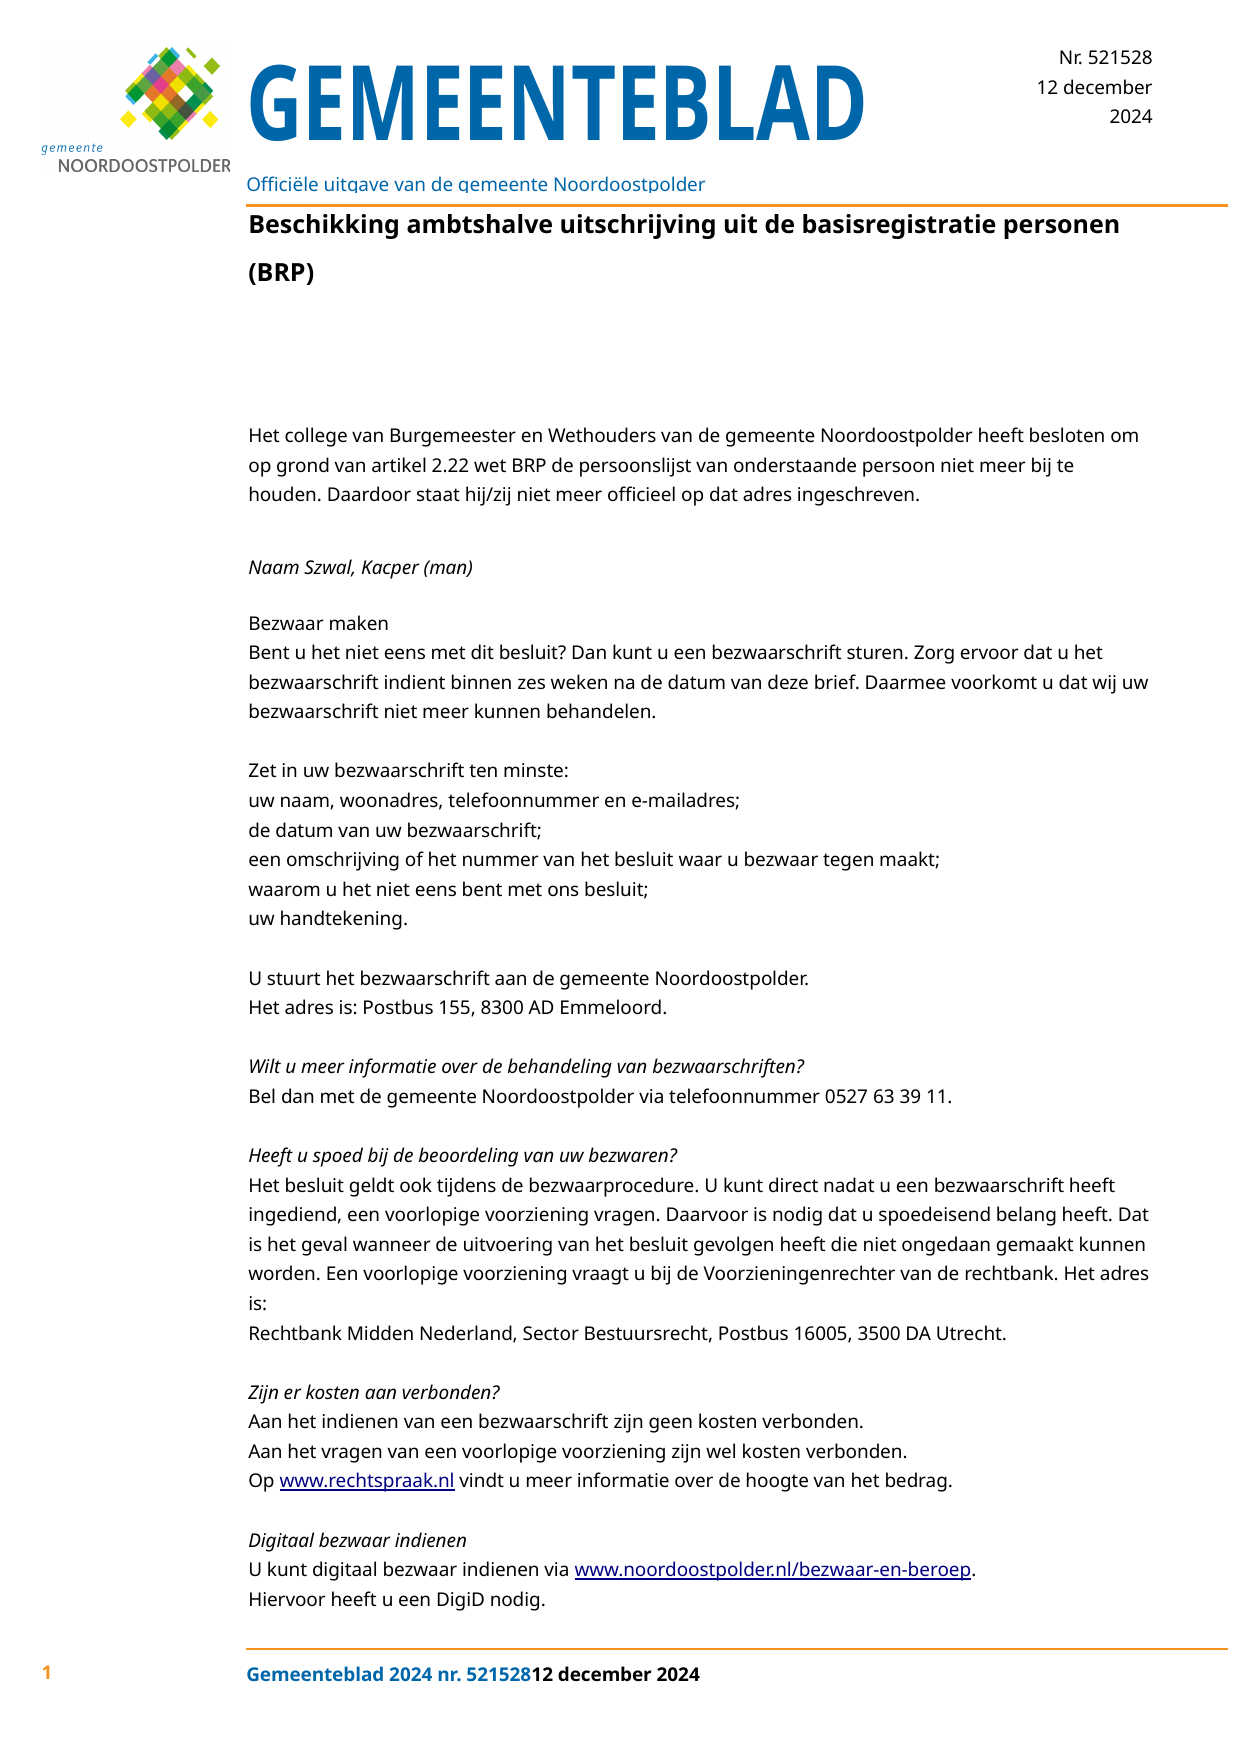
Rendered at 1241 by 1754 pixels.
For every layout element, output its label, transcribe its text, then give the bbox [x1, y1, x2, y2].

text uw naam, woonadres, telefoonnummer en e-mailadres; [248, 787, 1152, 813]
text Rechtbank Midden Nederland, Sector Bestuursrecht, Postbus 16005, 3500 DA Utrecht. [248, 1320, 1152, 1345]
text Digitaal bezwaar indienen [248, 1527, 1152, 1552]
text uw handtekening. [248, 906, 1152, 931]
text de datum van uw bezwaarschrift; [248, 817, 1152, 842]
text U kunt digitaal bezwaar indienen via www.noordoostpolder.nl/bezwaar-en-beroep. [248, 1556, 1152, 1582]
picture [41, 47, 231, 172]
text Beschikking ambtshalve uitschrijving uit de basisregistratie personen (BRP) [248, 207, 1152, 288]
text Zet in uw bezwaarschrift ten minste: [248, 758, 1152, 783]
text Bel dan met de gemeente Noordoostpolder via telefoonnummer 0527 63 39 11. [248, 1083, 1152, 1109]
text Het besluit geldt ook tijdens de bezwaarprocedure. U kunt direct nadat u een bezwaarschrift heeft ingediend, een voorlopige voorziening vragen. Daarvoor is nodig dat u spoedeisend belang heeft. Dat is het geval wanneer de uitvoering van het besluit gevolgen heeft die niet ongedaan gemaakt kunnen worden. Een voorlopige voorziening vraagt u bij de Voorzieningenrechter van de rechtbank. Het adres is: [248, 1172, 1152, 1316]
text Hiervoor heeft u een DigiD nodig. [248, 1586, 1152, 1612]
text een omschrijving of het nummer van het besluit waar u bezwaar tegen maakt; [248, 846, 1152, 872]
text waarom u het niet eens bent met ons besluit; [248, 876, 1152, 902]
text Naam Szwal, Kacper (man) [248, 554, 1152, 580]
text Wilt u meer informatie over de behandeling van bezwaarschriften? [248, 1053, 1152, 1079]
text Bent u het niet eens met dit besluit? Dan kunt u een bezwaarschrift sturen. Zorg ervoor dat u het bezwaarschrift indient binnen zes weken na de datum van deze brief. Daarmee voorkomt u dat wij uw bezwaarschrift niet meer kunnen behandelen. [248, 639, 1152, 724]
text Zijn er kosten aan verbonden? [248, 1379, 1152, 1404]
text Bezwaar maken [248, 610, 1152, 635]
text Op www.rechtspraak.nl vindt u meer informatie over de hoogte van het bedrag. [248, 1468, 1152, 1493]
text Aan het indienen van een bezwaarschrift zijn geen kosten verbonden. [248, 1408, 1152, 1434]
text Het adres is: Postbus 155, 8300 AD Emmeloord. [248, 994, 1152, 1020]
text Heeft u spoed bij de beoordeling van uw bezwaren? [248, 1142, 1152, 1168]
text U stuurt het bezwaarschrift aan de gemeente Noordoostpolder. [248, 965, 1152, 990]
text Aan het vragen van een voorlopige voorziening zijn wel kosten verbonden. [248, 1438, 1152, 1464]
text Het college van Burgemeester en Wethouders van de gemeente Noordoostpolder heeft besloten om op grond van artikel 2.22 wet BRP de persoonslijst van onderstaande persoon niet meer bij te houden. Daardoor staat hij/zij niet meer officieel op dat adres ingeschreven. [248, 422, 1152, 507]
